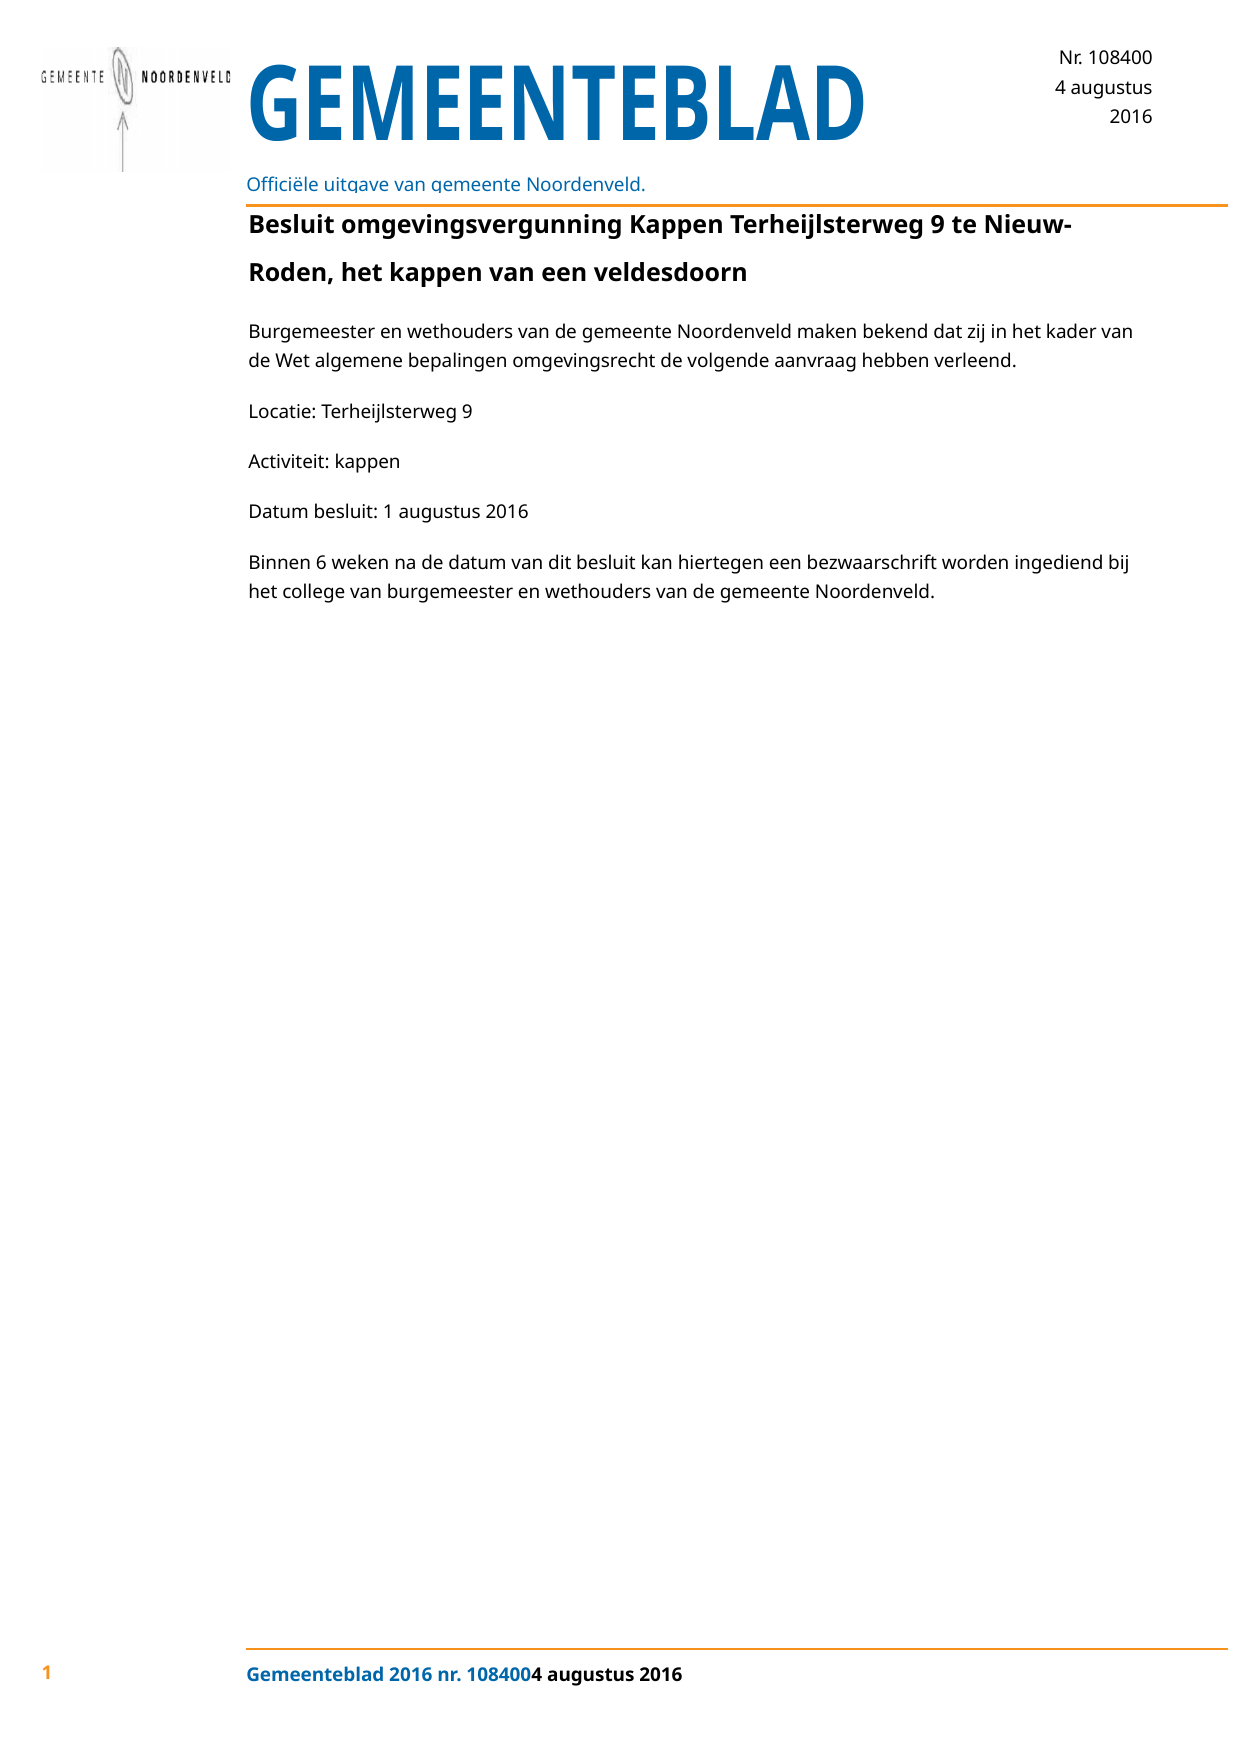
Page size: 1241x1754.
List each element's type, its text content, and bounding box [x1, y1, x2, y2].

text Burgemeester en wethouders van de gemeente Noordenveld maken bekend dat zij in het kader van de Wet algemene bepalingen omgevingsrecht de volgende aanvraag hebben verleend. [248, 318, 1152, 373]
text Besluit omgevingsvergunning Kappen Terheijlsterweg 9 te Nieuw-Roden, het kappen van een veldesdoorn [248, 207, 1152, 288]
text Activiteit: kappen [248, 448, 1152, 474]
text Datum besluit: 1 augustus 2016 [248, 499, 1152, 524]
text Binnen 6 weken na de datum van dit besluit kan hiertegen een bezwaarschrift worden ingediend bij het college van burgemeester en wethouders van de gemeente Noordenveld. [248, 549, 1152, 604]
text Locatie: Terheijlsterweg 9 [248, 398, 1152, 424]
picture [41, 47, 231, 172]
